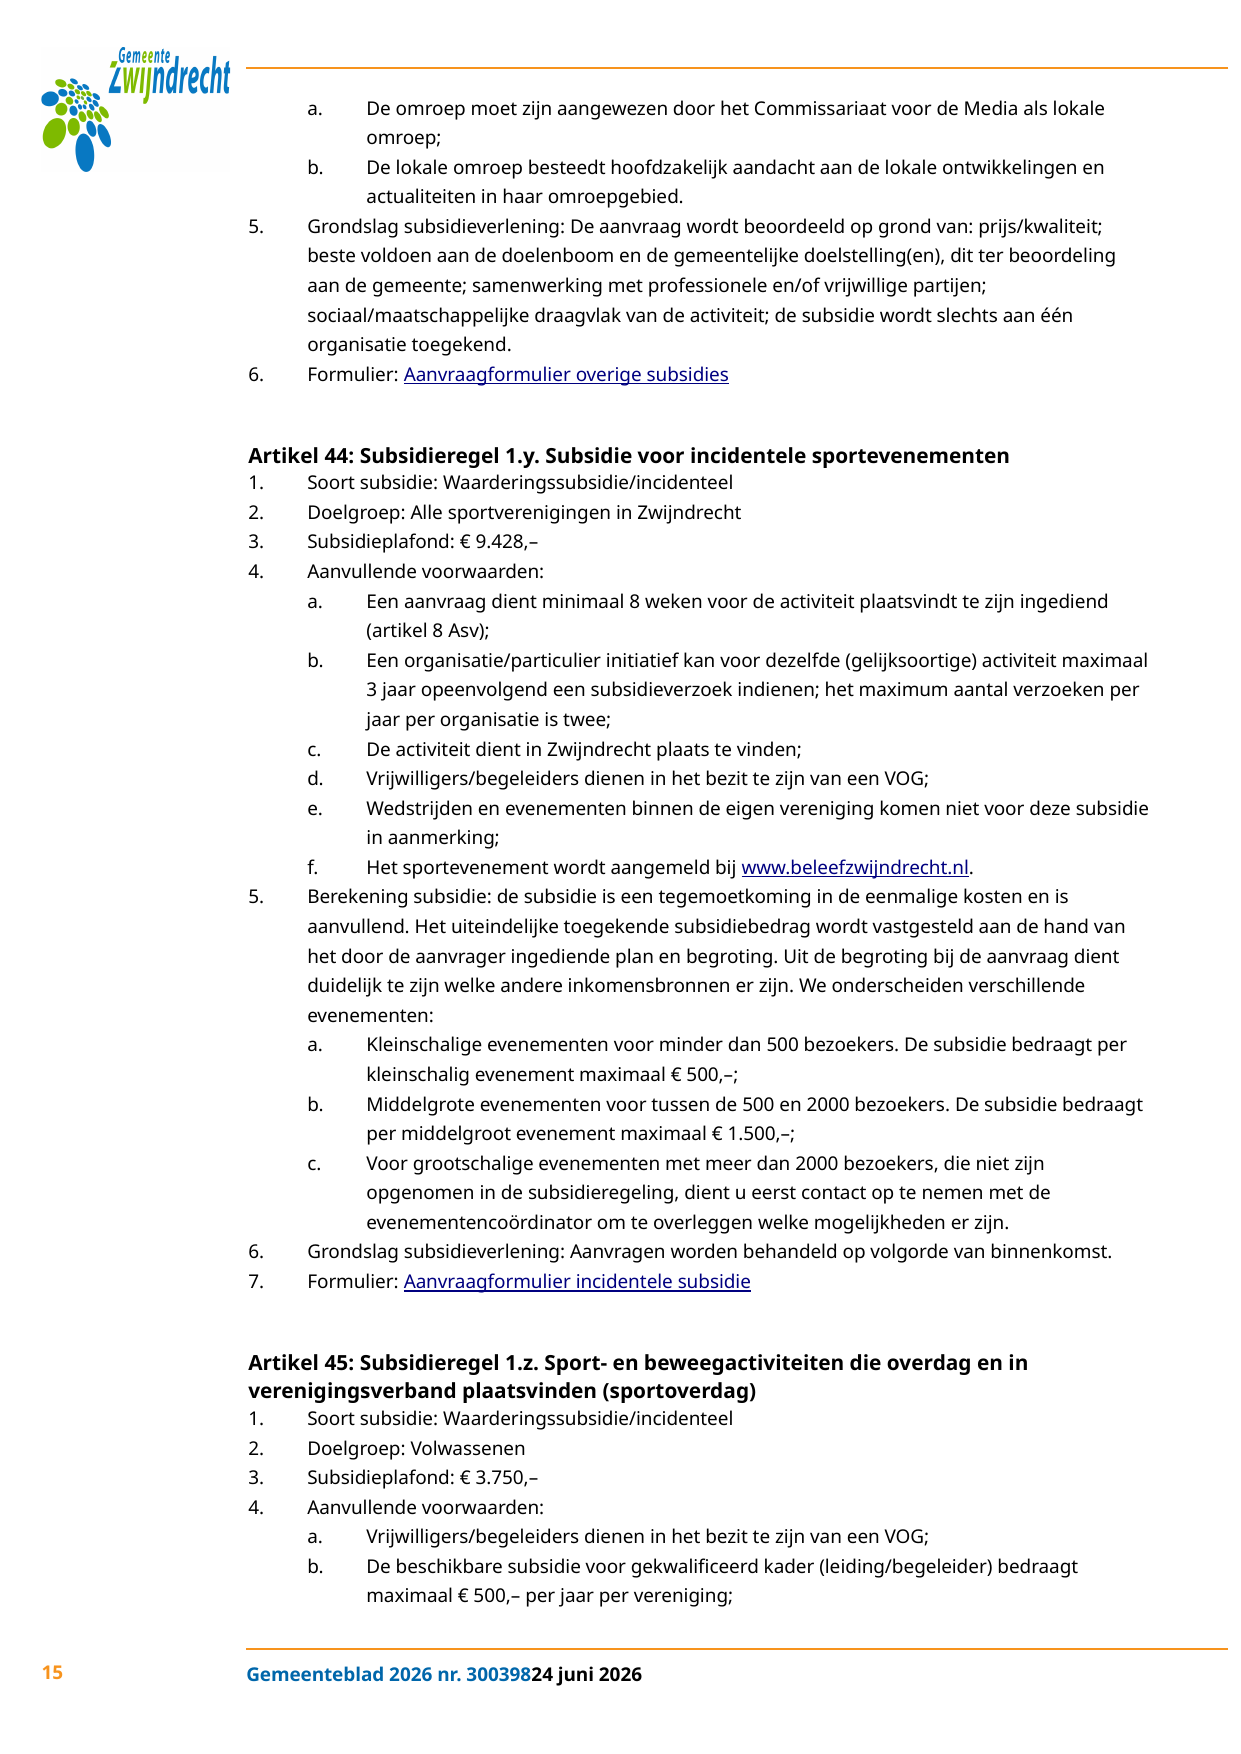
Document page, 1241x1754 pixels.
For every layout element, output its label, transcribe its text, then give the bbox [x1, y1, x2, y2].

list Het sportevenement wordt aangemeld bij www.beleefzwijndrecht.nl. [307, 854, 1152, 880]
list Subsidieplafond: € 3.750,– [248, 1464, 1152, 1490]
list Aanvullende voorwaarden: [248, 1494, 1152, 1519]
list Vrijwilligers/begeleiders dienen in het bezit te zijn van een VOG; [307, 765, 1152, 791]
list Aanvullende voorwaarden: [248, 558, 1152, 584]
list Berekening subsidie: de subsidie is een tegemoetkoming in de eenmalige kosten en is aanvullend. Het uiteindelijke toegekende subsidiebedrag wordt vastgesteld aan de hand van het door de aanvrager ingediende plan en begroting. Uit de begroting bij de aanvraag dient duidelijk te zijn welke andere inkomensbronnen er zijn. We onderscheiden verschillende evenementen: [248, 884, 1152, 1028]
list Soort subsidie: Waarderingssubsidie/incidenteel [248, 1405, 1152, 1431]
picture [41, 47, 231, 172]
list Kleinschalige evenementen voor minder dan 500 bezoekers. De subsidie bedraagt per kleinschalig evenement maximaal € 500,–; [307, 1032, 1152, 1087]
list Vrijwilligers/begeleiders dienen in het bezit te zijn van een VOG; [307, 1523, 1152, 1549]
list De omroep moet zijn aangewezen door het Commissariaat voor de Media als lokale omroep; [307, 95, 1152, 150]
list De lokale omroep besteedt hoofdzakelijk aandacht aan de lokale ontwikkelingen en actualiteiten in haar omroepgebied. [307, 154, 1152, 209]
list Doelgroep: Alle sportverenigingen in Zwijndrecht [248, 499, 1152, 525]
list Middelgrote evenementen voor tussen de 500 en 2000 bezoekers. De subsidie bedraagt per middelgroot evenement maximaal € 1.500,–; [307, 1091, 1152, 1146]
list Formulier: Aanvraagformulier overige subsidies [248, 361, 1152, 387]
list Een organisatie/particulier initiatief kan voor dezelfde (gelijksoortige) activiteit maximaal 3 jaar opeenvolgend een subsidieverzoek indienen; het maximum aantal verzoeken per jaar per organisatie is twee; [307, 647, 1152, 732]
list Grondslag subsidieverlening: Aanvragen worden behandeld op volgorde van binnenkomst. [248, 1239, 1152, 1264]
list Formulier: Aanvraagformulier incidentele subsidie [248, 1268, 1152, 1294]
text Artikel 44: Subsidieregel 1.y. Subsidie voor incidentele sportevenementen [248, 441, 1152, 469]
list Voor grootschalige evenementen met meer dan 2000 bezoekers, die niet zijn opgenomen in de subsidieregeling, dient u eerst contact op te nemen met de evenementencoördinator om te overleggen welke mogelijkheden er zijn. [307, 1150, 1152, 1235]
list Soort subsidie: Waarderingssubsidie/incidenteel [248, 469, 1152, 495]
list Doelgroep: Volwassenen [248, 1435, 1152, 1460]
list De activiteit dient in Zwijndrecht plaats te vinden; [307, 736, 1152, 761]
list Grondslag subsidieverlening: De aanvraag wordt beoordeeld op grond van: prijs/kwaliteit; beste voldoen aan de doelenboom en de gemeentelijke doelstelling(en), dit ter beoordeling aan de gemeente; samenwerking met professionele en/of vrijwillige partijen; sociaal/maatschappelijke draagvlak van de activiteit; de subsidie wordt slechts aan één organisatie toegekend. [248, 213, 1152, 357]
list Wedstrijden en evenementen binnen de eigen vereniging komen niet voor deze subsidie in aanmerking; [307, 795, 1152, 850]
list Subsidieplafond: € 9.428,– [248, 529, 1152, 554]
text Artikel 45: Subsidieregel 1.z. Sport- en beweegactiviteiten die overdag en in verenigingsverband plaatsvinden (sportoverdag) [248, 1348, 1152, 1405]
list Een aanvraag dient minimaal 8 weken voor de activiteit plaatsvindt te zijn ingediend (artikel 8 Asv); [307, 588, 1152, 643]
list De beschikbare subsidie voor gekwalificeerd kader (leiding/begeleider) bedraagt maximaal € 500,– per jaar per vereniging; [307, 1553, 1152, 1608]
